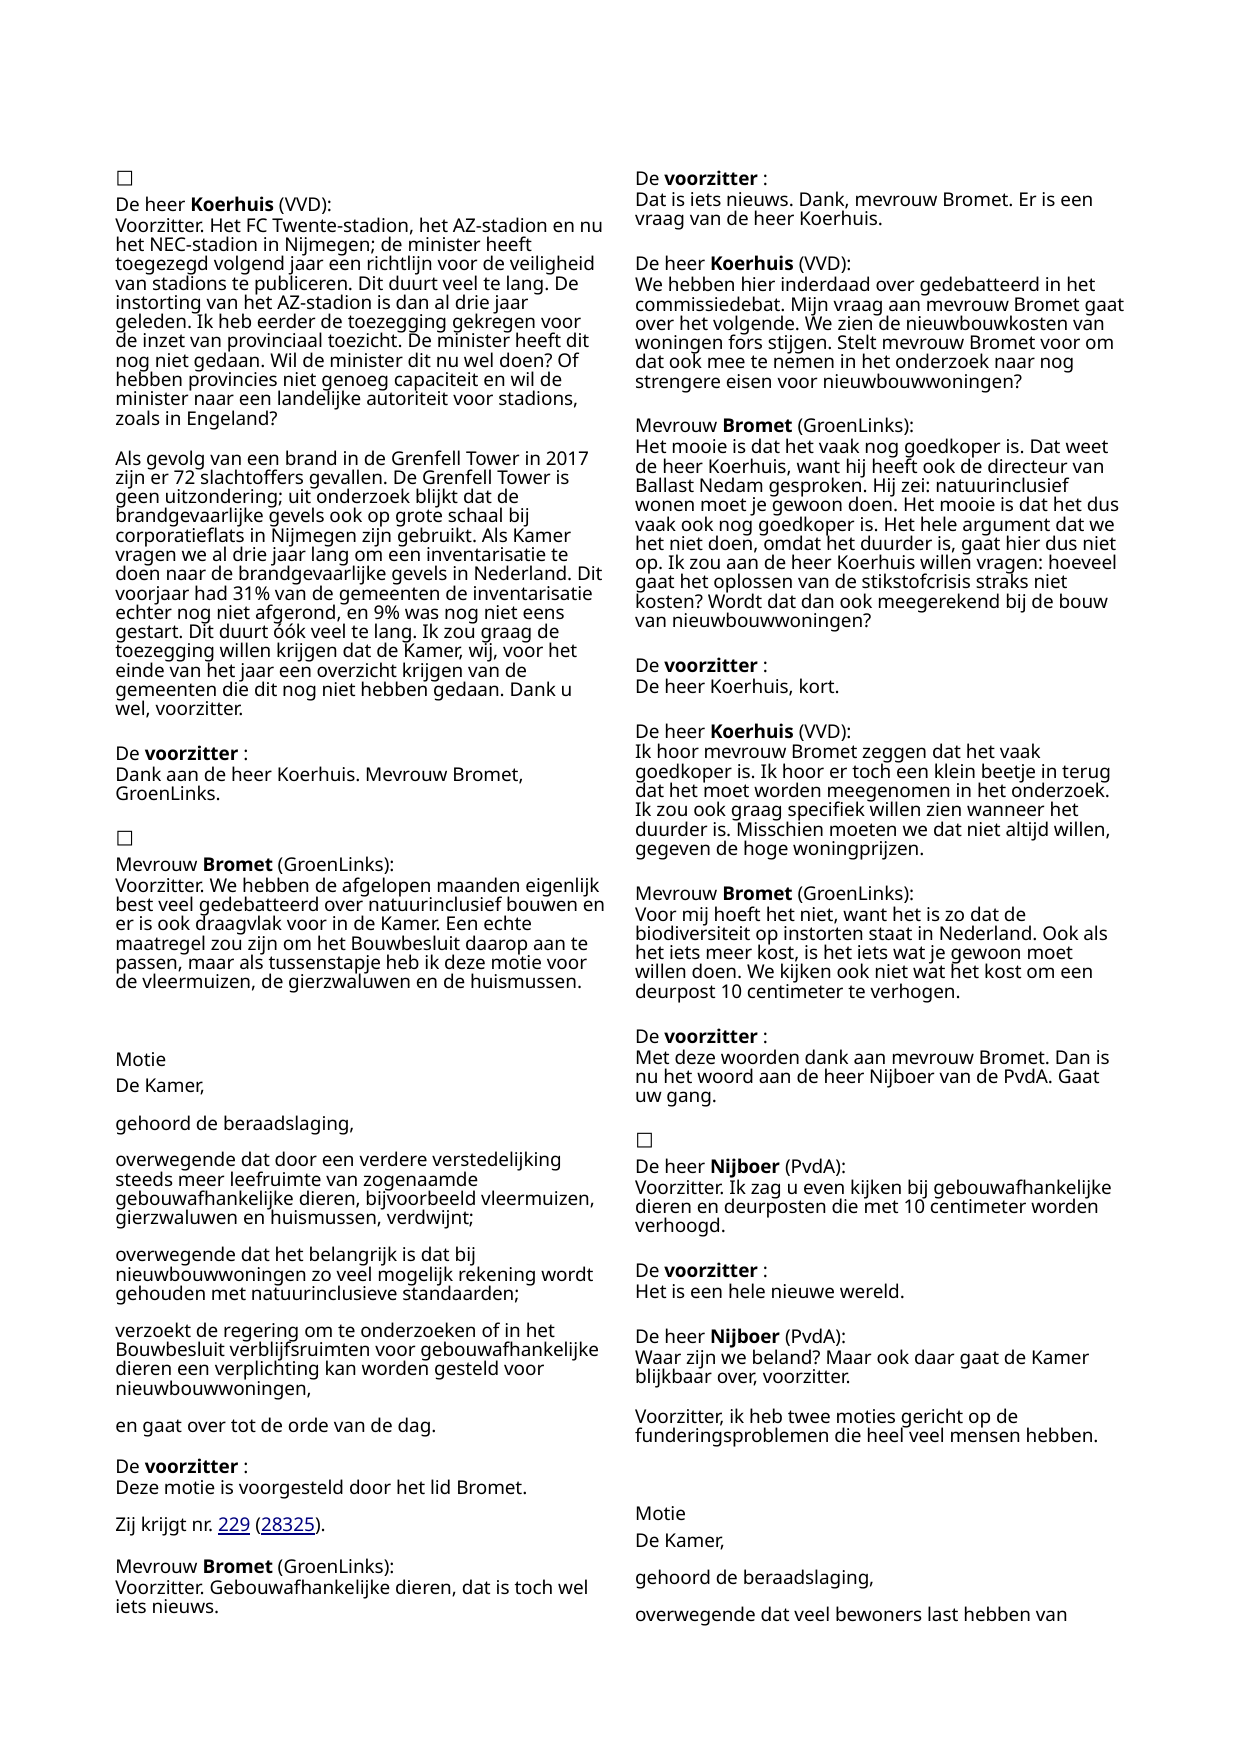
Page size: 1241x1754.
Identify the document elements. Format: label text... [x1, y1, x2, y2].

text Mevrouw Bromet (GroenLinks): [635, 413, 1125, 438]
text De heer Koerhuis (VVD): [115, 191, 605, 217]
text Motie [115, 1046, 605, 1072]
text De voorzitter : [635, 1023, 1125, 1049]
text ⬜ [115, 825, 605, 851]
text Voorzitter, ik heb twee moties gericht op de funderingsproblemen die heel veel mensen hebben. [635, 1408, 1125, 1447]
text De voorzitter : [635, 652, 1125, 678]
text Waar zijn we beland? Maar ook daar gaat de Kamer blijkbaar over, voorzitter. [635, 1349, 1125, 1387]
text De voorzitter : [115, 740, 605, 766]
text De heer Koerhuis (VVD): [635, 251, 1125, 276]
text Voorzitter. We hebben de afgelopen maanden eigenlijk best veel gedebatteerd over natuurinclusief bouwen en er is ook draagvlak voor in de Kamer. Een echte maatregel zou zijn om het Bouwbesluit daarop aan te passen, maar als tussenstapje heb ik deze motie voor de vleermuizen, de gierzwaluwen en de huismussen. [115, 877, 605, 992]
text Mevrouw Bromet (GroenLinks): [115, 851, 605, 877]
text overwegende dat door een verdere verstedelijking steeds meer leefruimte van zogenaamde gebouwafhankelijke dieren, bijvoorbeeld vleermuizen, gierzwaluwen en huismussen, verdwijnt; [115, 1151, 605, 1228]
text De voorzitter : [635, 1257, 1125, 1283]
text De Kamer, [635, 1532, 1125, 1551]
text verzoekt de regering om te onderzoeken of in het Bouwbesluit verblijfsruimten voor gebouwafhankelijke dieren een verplichting kan worden gesteld voor nieuwbouwwoningen, [115, 1322, 605, 1399]
text Mevrouw Bromet (GroenLinks): [115, 1553, 605, 1579]
text Voorzitter. Gebouwafhankelijke dieren, dat is toch wel iets nieuws. [115, 1579, 605, 1618]
text De Kamer, [115, 1077, 605, 1097]
text gehoord de beraadslaging, [115, 1114, 605, 1134]
text Dank aan de heer Koerhuis. Mevrouw Bromet, GroenLinks. [115, 766, 605, 804]
text Dat is iets nieuws. Dank, mevrouw Bromet. Er is een vraag van de heer Koerhuis. [635, 191, 1125, 230]
text Mevrouw Bromet (GroenLinks): [635, 880, 1125, 906]
text De voorzitter : [635, 165, 1125, 191]
text De heer Koerhuis (VVD): [635, 718, 1125, 743]
text Met deze woorden dank aan mevrouw Bromet. Dan is nu het woord aan de heer Nijboer van de PvdA. Gaat uw gang. [635, 1049, 1125, 1106]
text ⬜ [635, 1127, 1125, 1153]
text We hebben hier inderdaad over gedebatteerd in het commissiedebat. Mijn vraag aan mevrouw Bromet gaat over het volgende. We zien de nieuwbouwkosten van woningen fors stijgen. Stelt mevrouw Bromet voor om dat ook mee te nemen in het onderzoek naar nog strengere eisen voor nieuwbouwwoningen? [635, 276, 1125, 392]
text De voorzitter : [115, 1453, 605, 1479]
text Het mooie is dat het vaak nog goedkoper is. Dat weet de heer Koerhuis, want hij heeft ook de directeur van Ballast Nedam gesproken. Hij zei: natuurinclusief wonen moet je gewoon doen. Het mooie is dat het dus vaak ook nog goedkoper is. Het hele argument dat we het niet doen, omdat het duurder is, gaat hier dus niet op. Ik zou aan de heer Koerhuis willen vragen: hoeveel gaat het oplossen van de stikstofcrisis straks niet kosten? Wordt dat dan ook meegerekend bij de bouw van nieuwbouwwoningen? [635, 438, 1125, 631]
text Voor mij hoeft het niet, want het is zo dat de biodiversiteit op instorten staat in Nederland. Ook als het iets meer kost, is het iets wat je gewoon moet willen doen. We kijken ook niet wat het kost om een deurpost 10 centimeter te verhogen. [635, 906, 1125, 1002]
text Zij krijgt nr. 229 (28325). [115, 1516, 605, 1536]
text De heer Koerhuis, kort. [635, 678, 1125, 697]
text gehoord de beraadslaging, [635, 1569, 1125, 1588]
text Ik hoor mevrouw Bromet zeggen dat het vaak goedkoper is. Ik hoor er toch een klein beetje in terug dat het moet worden meegenomen in het onderzoek. Ik zou ook graag specifiek willen zien wanneer het duurder is. Misschien moeten we dat niet altijd willen, gegeven de hoge woningprijzen. [635, 743, 1125, 859]
text De heer Nijboer (PvdA): [635, 1323, 1125, 1349]
text Deze motie is voorgesteld door het lid Bromet. [115, 1479, 605, 1498]
text ⬜ [115, 165, 605, 191]
text Motie [635, 1500, 1125, 1526]
text Voorzitter. Het FC Twente-stadion, het AZ-stadion en nu het NEC-stadion in Nijmegen; de minister heeft toegezegd volgend jaar een richtlijn voor de veiligheid van stadions te publiceren. Dit duurt veel te lang. De instorting van het AZ-stadion is dan al drie jaar geleden. Ik heb eerder de toezegging gekregen voor de inzet van provinciaal toezicht. De minister heeft dit nog niet gedaan. Wil de minister dit nu wel doen? Of hebben provincies niet genoeg capaciteit en wil de minister naar een landelijke autoriteit voor stadions, zoals in Engeland? [115, 217, 605, 429]
text Voorzitter. Ik zag u even kijken bij gebouwafhankelijke dieren en deurposten die met 10 centimeter worden verhoogd. [635, 1179, 1125, 1237]
text overwegende dat veel bewoners last hebben van [635, 1606, 1125, 1625]
text overwegende dat het belangrijk is dat bij nieuwbouwwoningen zo veel mogelijk rekening wordt gehouden met natuurinclusieve standaarden; [115, 1246, 605, 1304]
text Als gevolg van een brand in de Grenfell Tower in 2017 zijn er 72 slachtoffers gevallen. De Grenfell Tower is geen uitzondering; uit onderzoek blijkt dat de brandgevaarlijke gevels ook op grote schaal bij corporatieflats in Nijmegen zijn gebruikt. Als Kamer vragen we al drie jaar lang om een inventarisatie te doen naar de brandgevaarlijke gevels in Nederland. Dit voorjaar had 31% van de gemeenten de inventarisatie echter nog niet afgerond, en 9% was nog niet eens gestart. Dit duurt óók veel te lang. Ik zou graag de toezegging willen krijgen dat de Kamer, wij, voor het einde van het jaar een overzicht krijgen van de gemeenten die dit nog niet hebben gedaan. Dank u wel, voorzitter. [115, 449, 605, 719]
text Het is een hele nieuwe wereld. [635, 1283, 1125, 1302]
text De heer Nijboer (PvdA): [635, 1153, 1125, 1179]
text en gaat over tot de orde van de dag. [115, 1417, 605, 1436]
